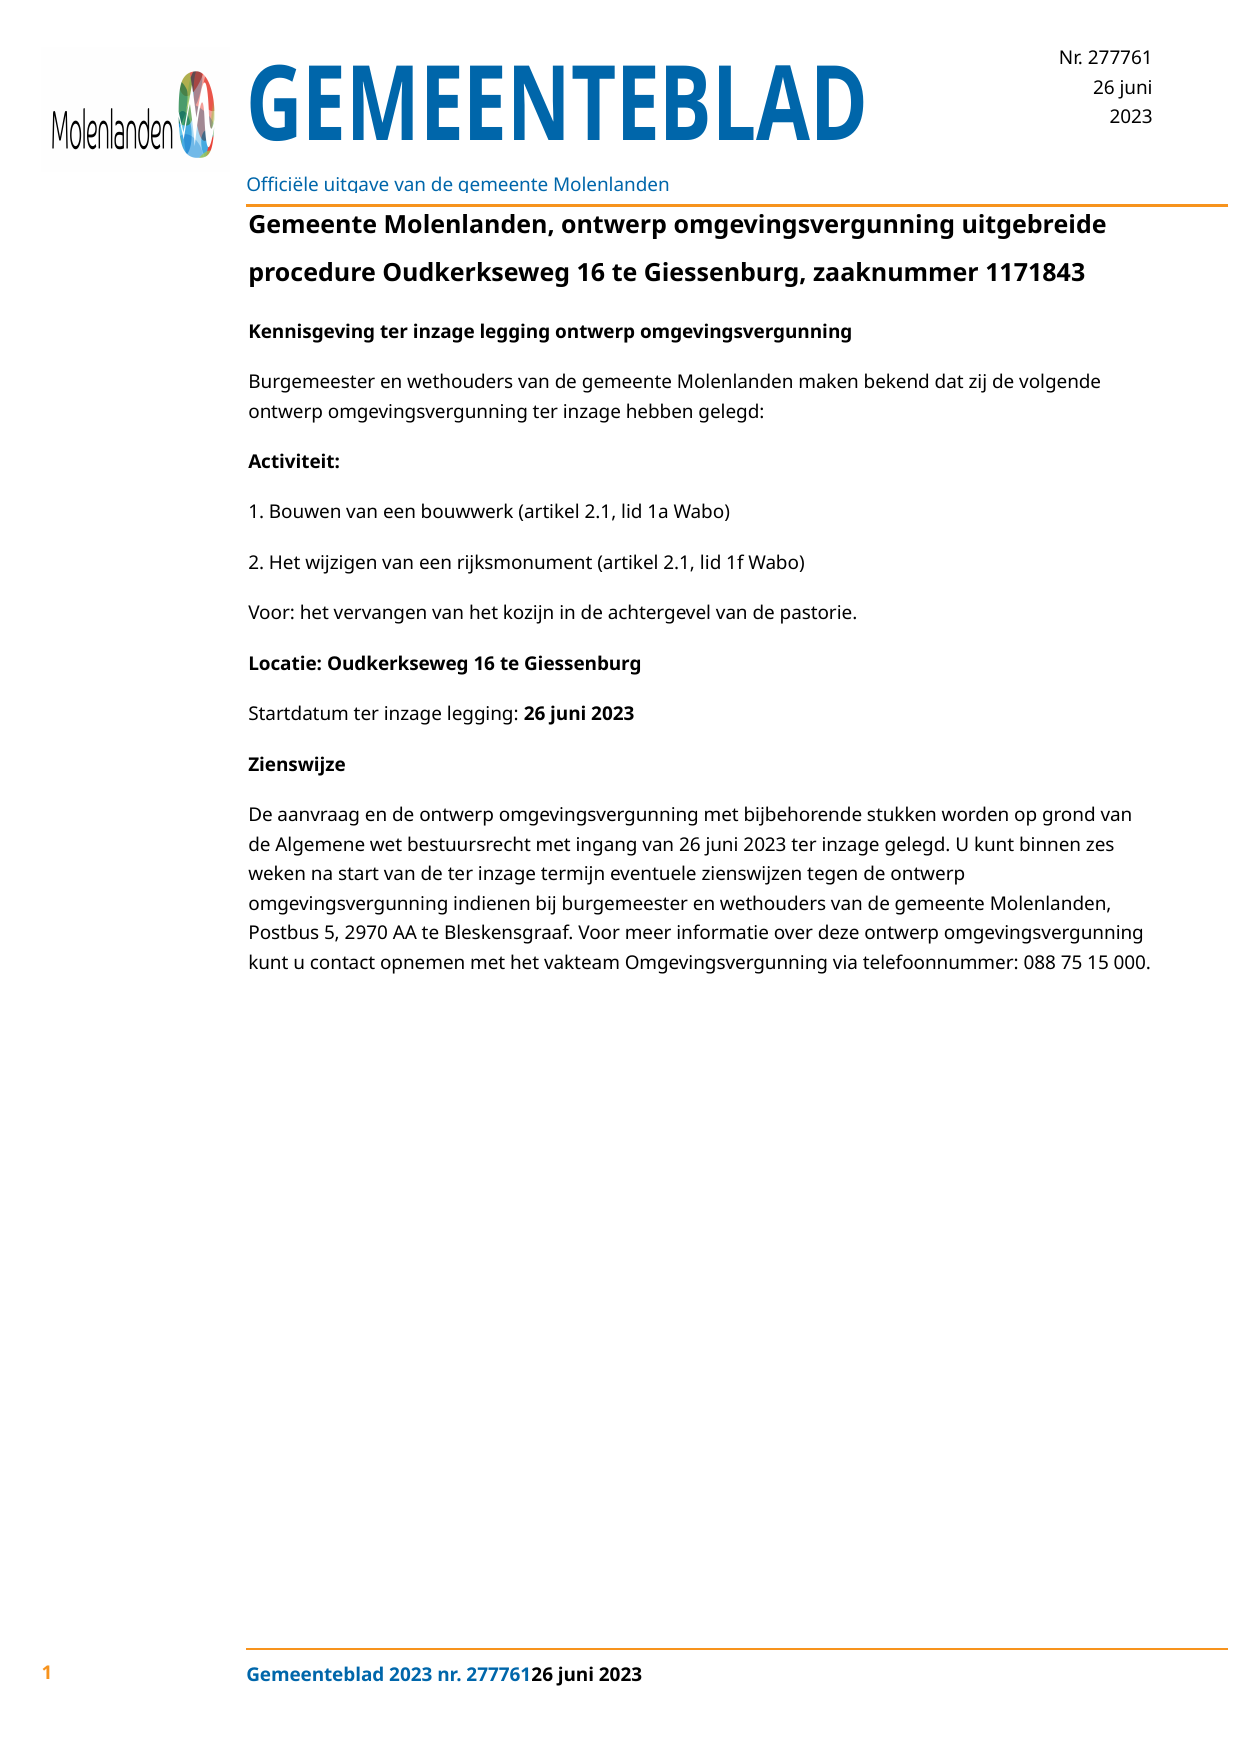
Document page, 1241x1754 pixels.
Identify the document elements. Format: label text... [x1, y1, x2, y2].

text Zienswijze [248, 751, 1152, 777]
text 2. Het wijzigen van een rijksmonument (artikel 2.1, lid 1f Wabo) [248, 549, 1152, 575]
text Locatie: Oudkerkseweg 16 te Giessenburg [248, 650, 1152, 676]
text Activiteit: [248, 448, 1152, 474]
text Burgemeester en wethouders van de gemeente Molenlanden maken bekend dat zij de volgende ontwerp omgevingsvergunning ter inzage hebben gelegd: [248, 368, 1152, 424]
text Startdatum ter inzage legging: 26 juni 2023 [248, 700, 1152, 726]
text Gemeente Molenlanden, ontwerp omgevingsvergunning uitgebreide procedure Oudkerkseweg 16 te Giessenburg, zaaknummer 1171843 [248, 207, 1152, 288]
text Kennisgeving ter inzage legging ontwerp omgevingsvergunning [248, 318, 1152, 344]
picture [41, 47, 231, 172]
text Voor: het vervangen van het kozijn in de achtergevel van de pastorie. [248, 599, 1152, 625]
text 1. Bouwen van een bouwwerk (artikel 2.1, lid 1a Wabo) [248, 499, 1152, 524]
text De aanvraag en de ontwerp omgevingsvergunning met bijbehorende stukken worden op grond van de Algemene wet bestuursrecht met ingang van 26 juni 2023 ter inzage gelegd. U kunt binnen zes weken na start van de ter inzage termijn eventuele zienswijzen tegen de ontwerp omgevingsvergunning indienen bij burgemeester en wethouders van de gemeente Molenlanden, Postbus 5, 2970 AA te Bleskensgraaf. Voor meer informatie over deze ontwerp omgevingsvergunning kunt u contact opnemen met het vakteam Omgevingsvergunning via telefoonnummer: 088 75 15 000. [248, 801, 1152, 975]
